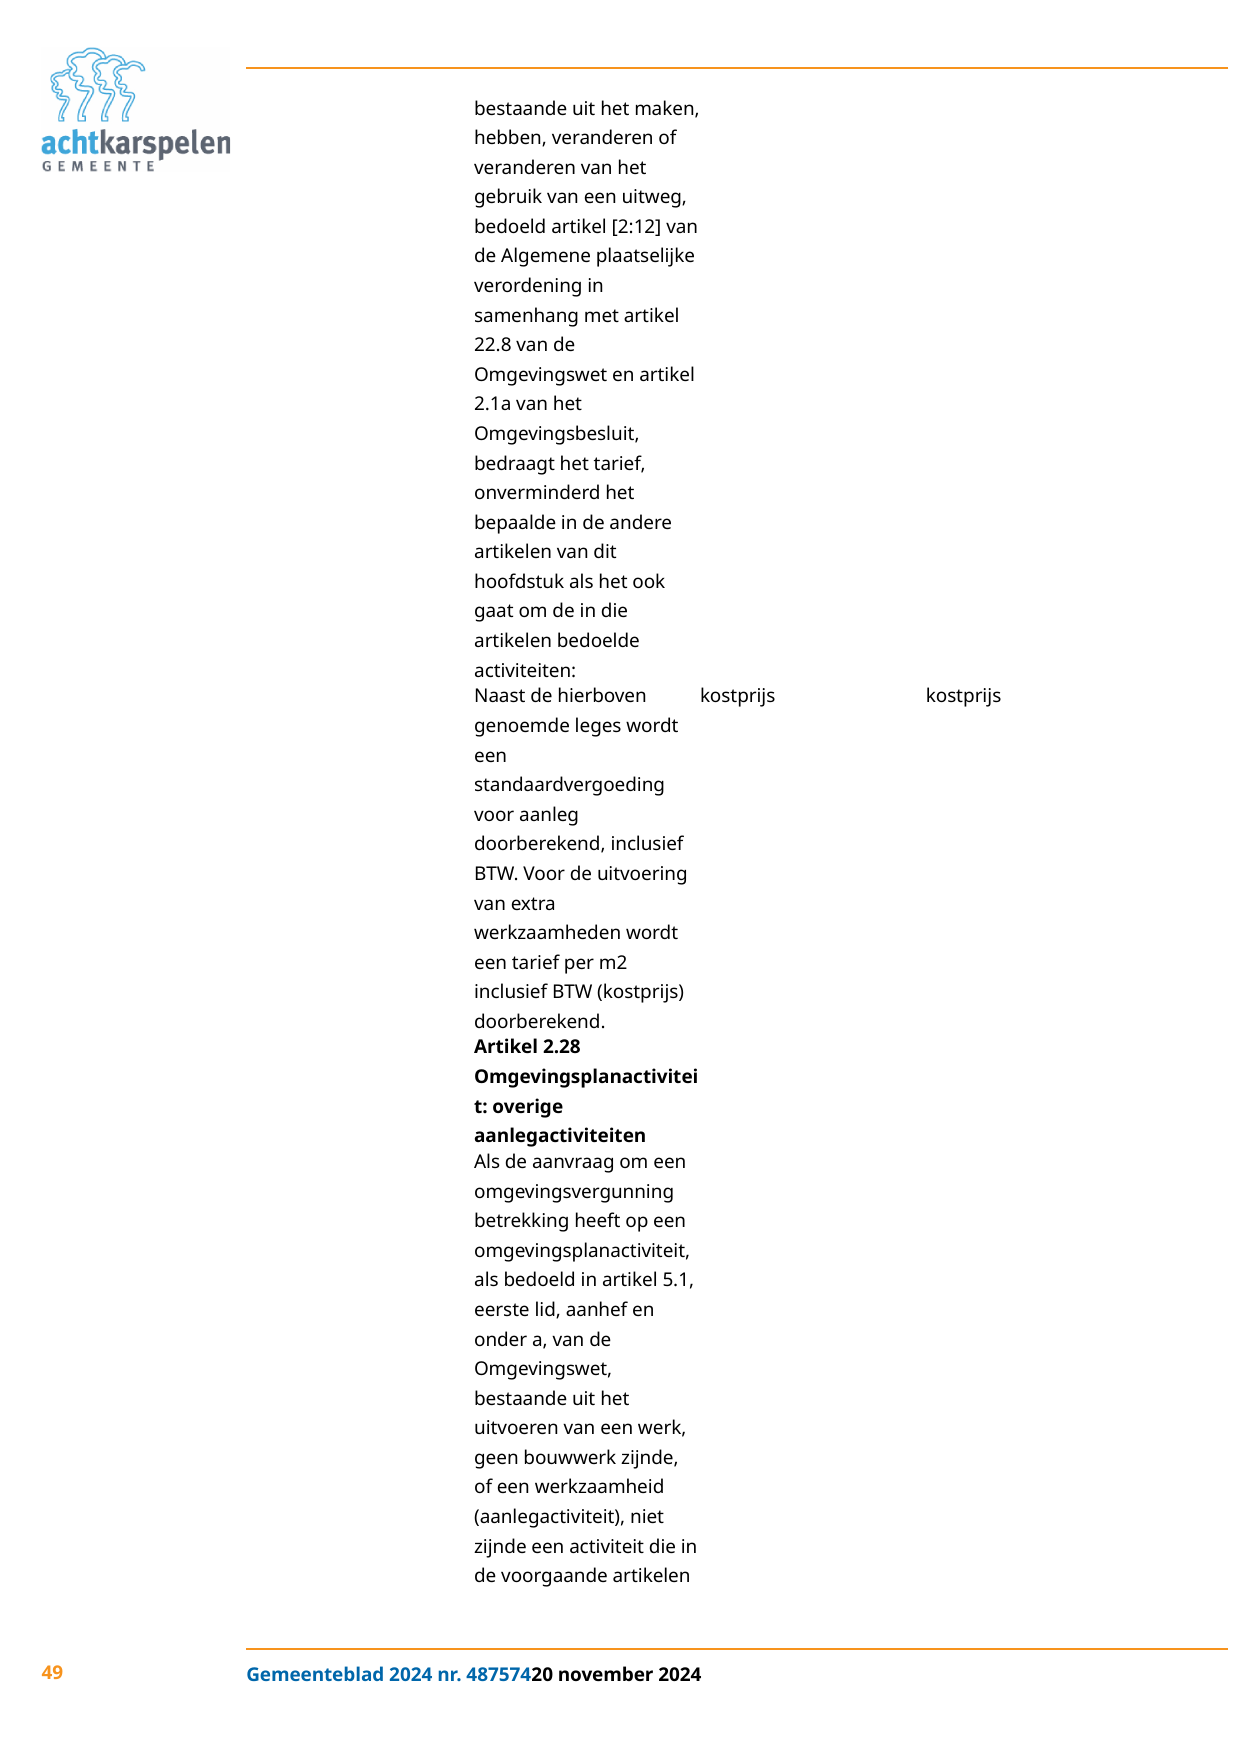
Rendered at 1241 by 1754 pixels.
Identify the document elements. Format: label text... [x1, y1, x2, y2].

table_cell [700, 1148, 926, 1588]
table_cell [926, 1034, 1152, 1148]
table_cell Als de aanvraag om een omgevingsvergunning betrekking heeft op een omgevingsplanactiviteit, als bedoeld in artikel 5.1, eerste lid, aanhef en onder a, van de Omgevingswet, bestaande uit het uitvoeren van een werk, geen bouwwerk zijnde, of een werkzaamheid (aanlegactiviteit), niet zijnde een activiteit die in de voorgaande artikelen [474, 1148, 700, 1588]
table_cell Naast de hierboven genoemde leges wordt een standaardvergoeding voor aanleg doorberekend, inclusief BTW. Voor de uitvoering van extra werkzaamheden wordt een tarief per m2 inclusief BTW (kostprijs) doorberekend. [474, 683, 700, 1034]
table_cell [700, 95, 926, 683]
table_cell [248, 1148, 474, 1588]
table_cell Artikel 2.28 Omgevingsplanactiviteit: overige aanlegactiviteiten [474, 1034, 700, 1148]
table_cell [248, 1034, 474, 1148]
table_cell [248, 683, 474, 1034]
table_cell bestaande uit het maken, hebben, veranderen of veranderen van het gebruik van een uitweg, bedoeld artikel [2:12] van de Algemene plaatselijke verordening in samenhang met artikel 22.8 van de Omgevingswet en artikel 2.1a van het Omgevingsbesluit, bedraagt het tarief, onverminderd het bepaalde in de andere artikelen van dit hoofdstuk als het ook gaat om de in die artikelen bedoelde activiteiten: [474, 95, 700, 683]
table_cell kostprijs [926, 683, 1152, 1034]
table_cell [700, 1034, 926, 1148]
table_cell [926, 95, 1152, 683]
table_cell kostprijs [700, 683, 926, 1034]
table_cell [248, 95, 474, 683]
table_cell [926, 1148, 1152, 1588]
picture [41, 47, 231, 172]
